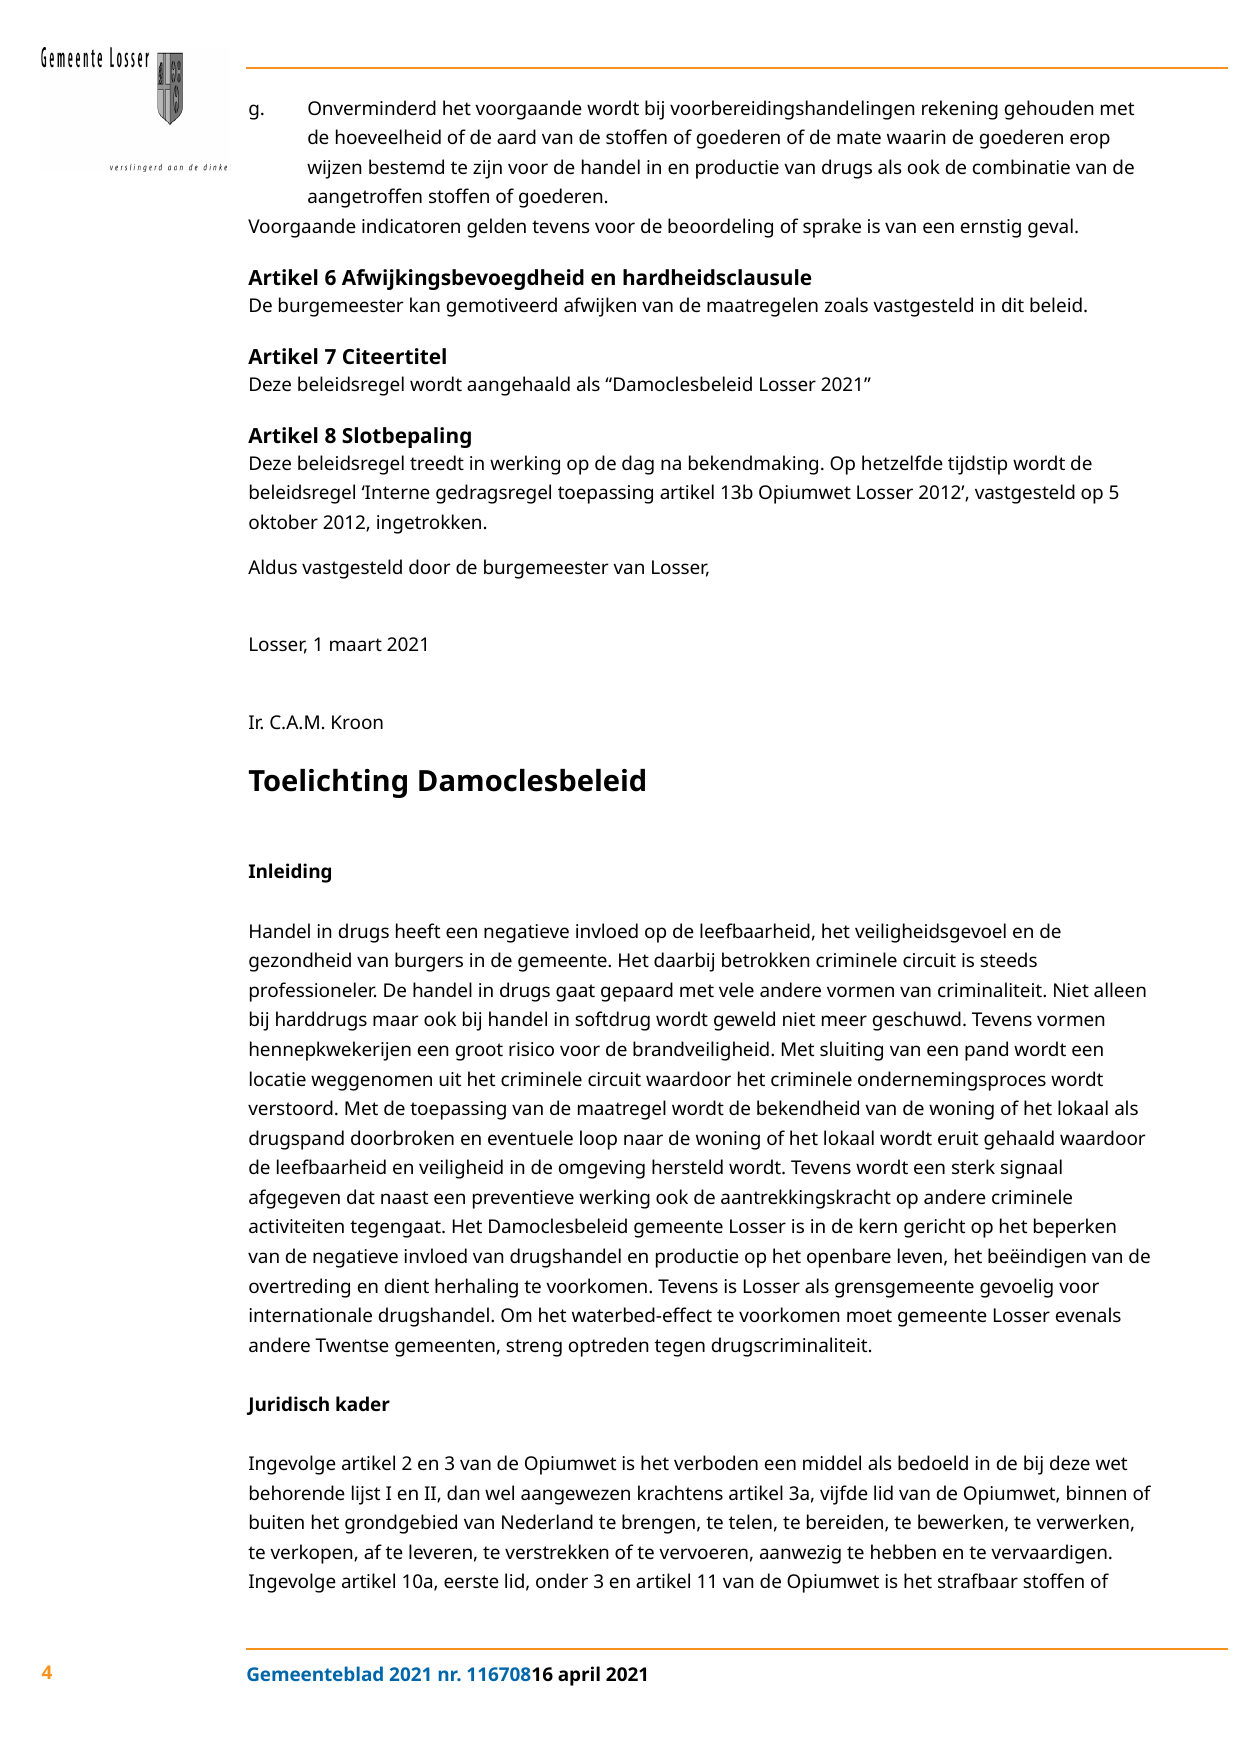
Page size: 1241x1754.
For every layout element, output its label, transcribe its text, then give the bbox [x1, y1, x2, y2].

text Artikel 6 Afwijkingsbevoegdheid en hardheidsclausule [248, 263, 1152, 292]
text Toelichting Damoclesbeleid [248, 760, 1152, 800]
text Ingevolge artikel 2 en 3 van de Opiumwet is het verboden een middel als bedoeld in de bij deze wet behorende lijst I en II, dan wel aangewezen krachtens artikel 3a, vijfde lid van de Opiumwet, binnen of buiten het grondgebied van Nederland te brengen, te telen, te bereiden, te bewerken, te verwerken, te verkopen, af te leveren, te verstrekken of te vervoeren, aanwezig te hebben en te vervaardigen. Ingevolge artikel 10a, eerste lid, onder 3 en artikel 11 van de Opiumwet is het strafbaar stoffen of [248, 1450, 1152, 1594]
text Ir. C.A.M. Kroon [248, 709, 1152, 734]
text Artikel 7 Citeertitel [248, 342, 1152, 371]
text Inleiding [248, 859, 1152, 884]
text Voorgaande indicatoren gelden tevens voor de beoordeling of sprake is van een ernstig geval. [248, 213, 1152, 239]
text Handel in drugs heeft een negatieve invloed op de leefbaarheid, het veiligheidsgevoel en de gezondheid van burgers in de gemeente. Het daarbij betrokken criminele circuit is steeds professioneler. De handel in drugs gaat gepaard met vele andere vormen van criminaliteit. Niet alleen bij harddrugs maar ook bij handel in softdrug wordt geweld niet meer geschuwd. Tevens vormen hennepkwekerijen een groot risico voor de brandveiligheid. Met sluiting van een pand wordt een locatie weggenomen uit het criminele circuit waardoor het criminele ondernemingsproces wordt verstoord. Met de toepassing van de maatregel wordt de bekendheid van de woning of het lokaal als drugspand doorbroken en eventuele loop naar de woning of het lokaal wordt eruit gehaald waardoor de leefbaarheid en veiligheid in de omgeving hersteld wordt. Tevens wordt een sterk signaal afgegeven dat naast een preventieve werking ook de aantrekkingskracht op andere criminele activiteiten tegengaat. Het Damoclesbeleid gemeente Losser is in de kern gericht op het beperken van de negatieve invloed van drugshandel en productie op het openbare leven, het beëindigen van de overtreding en dient herhaling te voorkomen. Tevens is Losser als grensgemeente gevoelig voor internationale drugshandel. Om het waterbed-effect te voorkomen moet gemeente Losser evenals andere Twentse gemeenten, streng optreden tegen drugscriminaliteit. [248, 918, 1152, 1358]
list Onverminderd het voorgaande wordt bij voorbereidingshandelingen rekening gehouden met de hoeveelheid of de aard van de stoffen of goederen of de mate waarin de goederen erop wijzen bestemd te zijn voor de handel in en productie van drugs als ook de combinatie van de aangetroffen stoffen of goederen. [248, 95, 1152, 209]
text Aldus vastgesteld door de burgemeester van Losser, [248, 554, 1152, 580]
picture [41, 47, 231, 172]
text Deze beleidsregel treedt in werking op de dag na bekendmaking. Op hetzelfde tijdstip wordt de beleidsregel ‘Interne gedragsregel toepassing artikel 13b Opiumwet Losser 2012’, vastgesteld op 5 oktober 2012, ingetrokken. [248, 450, 1152, 534]
text De burgemeester kan gemotiveerd afwijken van de maatregelen zoals vastgesteld in dit beleid. [248, 292, 1152, 318]
text Artikel 8 Slotbepaling [248, 421, 1152, 450]
text Losser, 1 maart 2021 [248, 632, 1152, 657]
text Juridisch kader [248, 1391, 1152, 1417]
text Deze beleidsregel wordt aangehaald als “Damoclesbeleid Losser 2021” [248, 371, 1152, 397]
